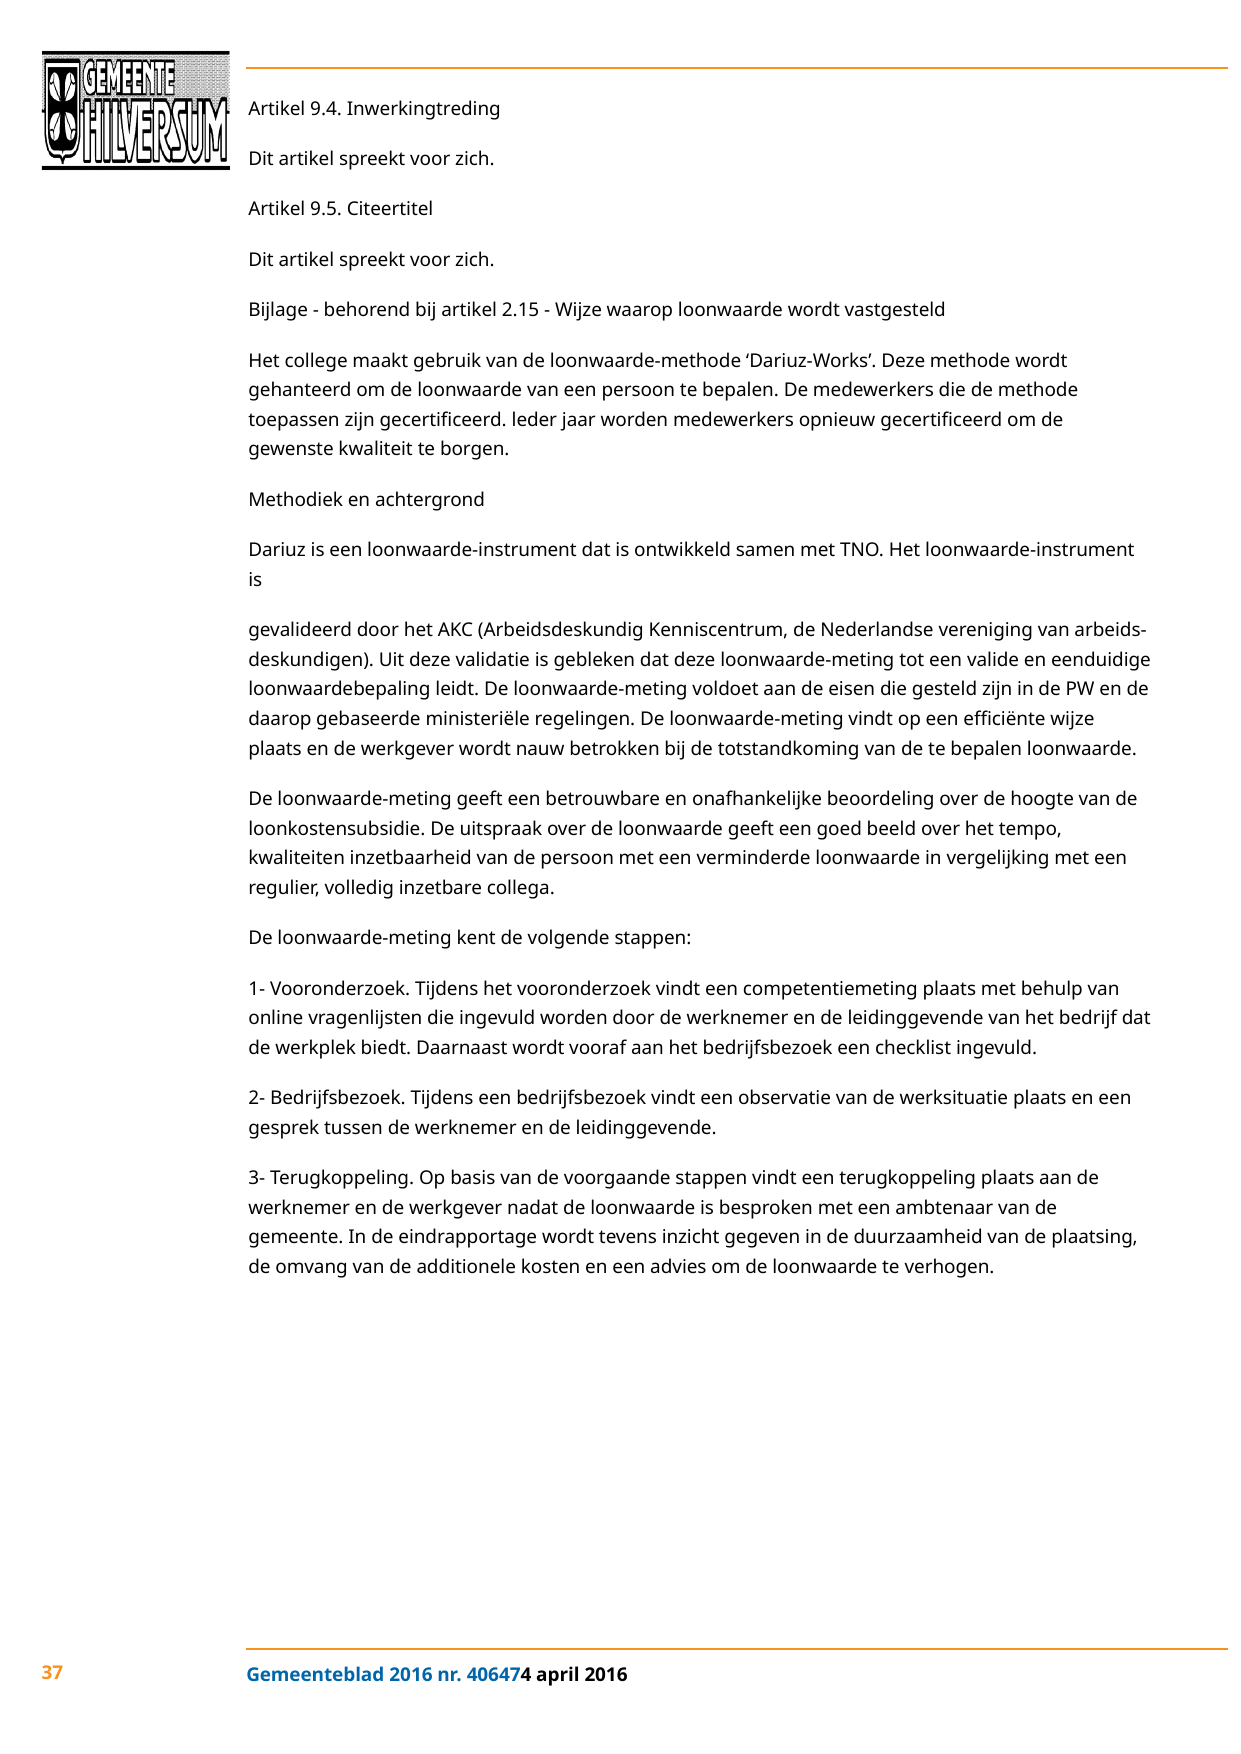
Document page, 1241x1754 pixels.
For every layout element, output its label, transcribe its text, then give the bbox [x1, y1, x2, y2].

text 1- Vooronderzoek. Tijdens het vooronderzoek vindt een competentiemeting plaats met behulp van online vragenlijsten die ingevuld worden door de werknemer en de leidinggevende van het bedrijf dat de werkplek biedt. Daarnaast wordt vooraf aan het bedrijfsbezoek een checklist ingevuld. [248, 975, 1152, 1060]
text 3- Terugkoppeling. Op basis van de voorgaande stappen vindt een terugkoppeling plaats aan de werknemer en de werkgever nadat de loonwaarde is besproken met een ambtenaar van de gemeente. In de eindrapportage wordt tevens inzicht gegeven in de duurzaamheid van de plaatsing, de omvang van de additionele kosten en een advies om de loonwaarde te verhogen. [248, 1164, 1152, 1279]
picture [41, 47, 231, 172]
text Bijlage - behorend bij artikel 2.15 - Wijze waarop loonwaarde wordt vastgesteld [248, 296, 1152, 322]
text De loonwaarde-meting geeft een betrouwbare en onafhankelijke beoordeling over de hoogte van de loonkostensubsidie. De uitspraak over de loonwaarde geeft een goed beeld over het tempo, kwaliteiten inzetbaarheid van de persoon met een verminderde loonwaarde in vergelijking met een regulier, volledig inzetbare collega. [248, 785, 1152, 900]
text Artikel 9.4. Inwerkingtreding [248, 95, 1152, 121]
text gevalideerd door het AKC (Arbeidsdeskundig Kenniscentrum, de Nederlandse vereniging van arbeids-deskundigen). Uit deze validatie is gebleken dat deze loonwaarde-meting tot een valide en eenduidige loonwaardebepaling leidt. De loonwaarde-meting voldoet aan de eisen die gesteld zijn in de PW en de daarop gebaseerde ministeriële regelingen. De loonwaarde-meting vindt op een efficiënte wijze plaats en de werkgever wordt nauw betrokken bij de totstandkoming van de te bepalen loonwaarde. [248, 616, 1152, 761]
text Dit artikel spreekt voor zich. [248, 145, 1152, 171]
text Artikel 9.5. Citeertitel [248, 196, 1152, 221]
text Het college maakt gebruik van de loonwaarde-methode ‘Dariuz-Works’. Deze methode wordt gehanteerd om de loonwaarde van een persoon te bepalen. De medewerkers die de methode toepassen zijn gecertificeerd. leder jaar worden medewerkers opnieuw gecertificeerd om de gewenste kwaliteit te borgen. [248, 347, 1152, 461]
text Methodiek en achtergrond [248, 486, 1152, 512]
text Dit artikel spreekt voor zich. [248, 246, 1152, 272]
text De loonwaarde-meting kent de volgende stappen: [248, 924, 1152, 950]
text Dariuz is een loonwaarde-instrument dat is ontwikkeld samen met TNO. Het loonwaarde-instrument is [248, 536, 1152, 592]
text 2- Bedrijfsbezoek. Tijdens een bedrijfsbezoek vindt een observatie van de werksituatie plaats en een gesprek tussen de werknemer en de leidinggevende. [248, 1084, 1152, 1140]
